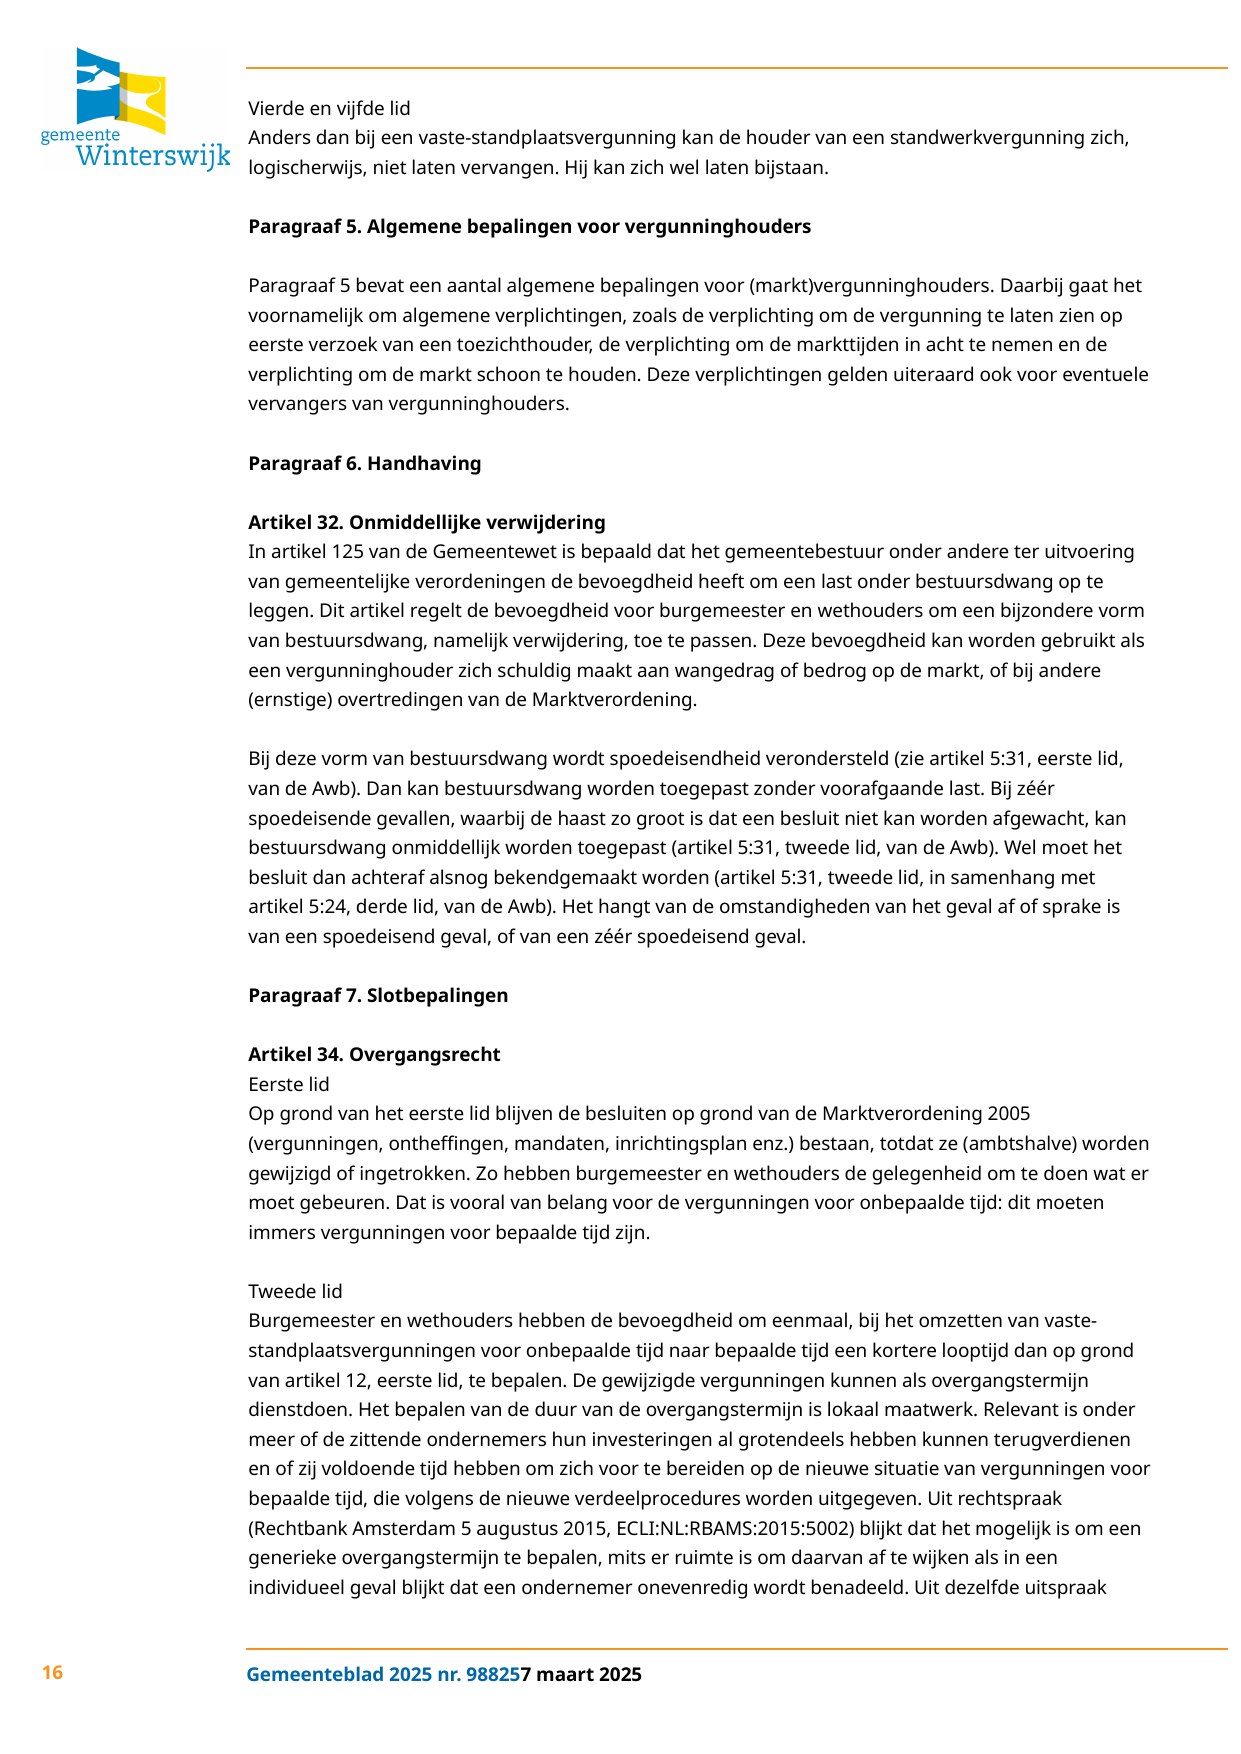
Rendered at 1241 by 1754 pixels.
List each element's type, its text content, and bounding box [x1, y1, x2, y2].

picture [225, 153, 231, 162]
text Anders dan bij een vaste-standplaatsvergunning kan de houder van een standwerkvergunning zich, logischerwijs, niet laten vervangen. Hij kan zich wel laten bijstaan. [248, 124, 1152, 180]
text Tweede lid [248, 1278, 1152, 1304]
text Eerste lid [248, 1071, 1152, 1097]
text Paragraaf 5 bevat een aantal algemene bepalingen voor (markt)vergunninghouders. Daarbij gaat het voornamelijk om algemene verplichtingen, zoals de verplichting om de vergunning te laten zien op eerste verzoek van een toezichthouder, de verplichting om de markttijden in acht te nemen en de verplichting om de markt schoon te houden. Deze verplichtingen gelden uiteraard ook voor eventuele vervangers van vergunninghouders. [248, 272, 1152, 416]
text Paragraaf 7. Slotbepalingen [248, 982, 1152, 1008]
text Bij deze vorm van bestuursdwang wordt spoedeisendheid verondersteld (zie artikel 5:31, eerste lid, van de Awb). Dan kan bestuursdwang worden toegepast zonder voorafgaande last. Bij zéér spoedeisende gevallen, waarbij de haast zo groot is dat een besluit niet kan worden afgewacht, kan bestuursdwang onmiddellijk worden toegepast (artikel 5:31, tweede lid, van de Awb). Wel moet het besluit dan achteraf alsnog bekendgemaakt worden (artikel 5:31, tweede lid, in samenhang met artikel 5:24, derde lid, van de Awb). Het hangt van de omstandigheden van het geval af of sprake is van een spoedeisend geval, of van een zéér spoedeisend geval. [248, 746, 1152, 949]
text Burgemeester en wethouders hebben de bevoegdheid om eenmaal, bij het omzetten van vaste-standplaatsvergunningen voor onbepaalde tijd naar bepaalde tijd een kortere looptijd dan op grond van artikel 12, eerste lid, te bepalen. De gewijzigde vergunningen kunnen als overgangstermijn dienstdoen. Het bepalen van de duur van de overgangstermijn is lokaal maatwerk. Relevant is onder meer of de zittende ondernemers hun investeringen al grotendeels hebben kunnen terugverdienen en of zij voldoende tijd hebben om zich voor te bereiden op de nieuwe situatie van vergunningen voor bepaalde tijd, die volgens de nieuwe verdeelprocedures worden uitgegeven. Uit rechtspraak (Rechtbank Amsterdam 5 augustus 2015, ECLI:NL:RBAMS:2015:5002) blijkt dat het mogelijk is om een generieke overgangstermijn te bepalen, mits er ruimte is om daarvan af te wijken als in een individueel geval blijkt dat een ondernemer onevenredig wordt benadeeld. Uit dezelfde uitspraak [248, 1308, 1152, 1600]
text Paragraaf 5. Algemene bepalingen voor vergunninghouders [248, 213, 1152, 239]
text Artikel 32. Onmiddellijke verwijdering [248, 509, 1152, 535]
picture [41, 47, 231, 172]
text Paragraaf 6. Handhaving [248, 450, 1152, 476]
text Vierde en vijfde lid [248, 95, 1152, 121]
text Op grond van het eerste lid blijven de besluiten op grond van de Marktverordening 2005 (vergunningen, ontheffingen, mandaten, inrichtingsplan enz.) bestaan, totdat ze (ambtshalve) worden gewijzigd of ingetrokken. Zo hebben burgemeester en wethouders de gelegenheid om te doen wat er moet gebeuren. Dat is vooral van belang voor de vergunningen voor onbepaalde tijd: dit moeten immers vergunningen voor bepaalde tijd zijn. [248, 1101, 1152, 1245]
text Artikel 34. Overgangsrecht [248, 1041, 1152, 1067]
text In artikel 125 van de Gemeentewet is bepaald dat het gemeentebestuur onder andere ter uitvoering van gemeentelijke verordeningen de bevoegdheid heeft om een last onder bestuursdwang op te leggen. Dit artikel regelt de bevoegdheid voor burgemeester en wethouders om een bijzondere vorm van bestuursdwang, namelijk verwijdering, toe te passen. Deze bevoegdheid kan worden gebruikt als een vergunninghouder zich schuldig maakt aan wangedrag of bedrog op de markt, of bij andere (ernstige) overtredingen van de Marktverordening. [248, 538, 1152, 712]
